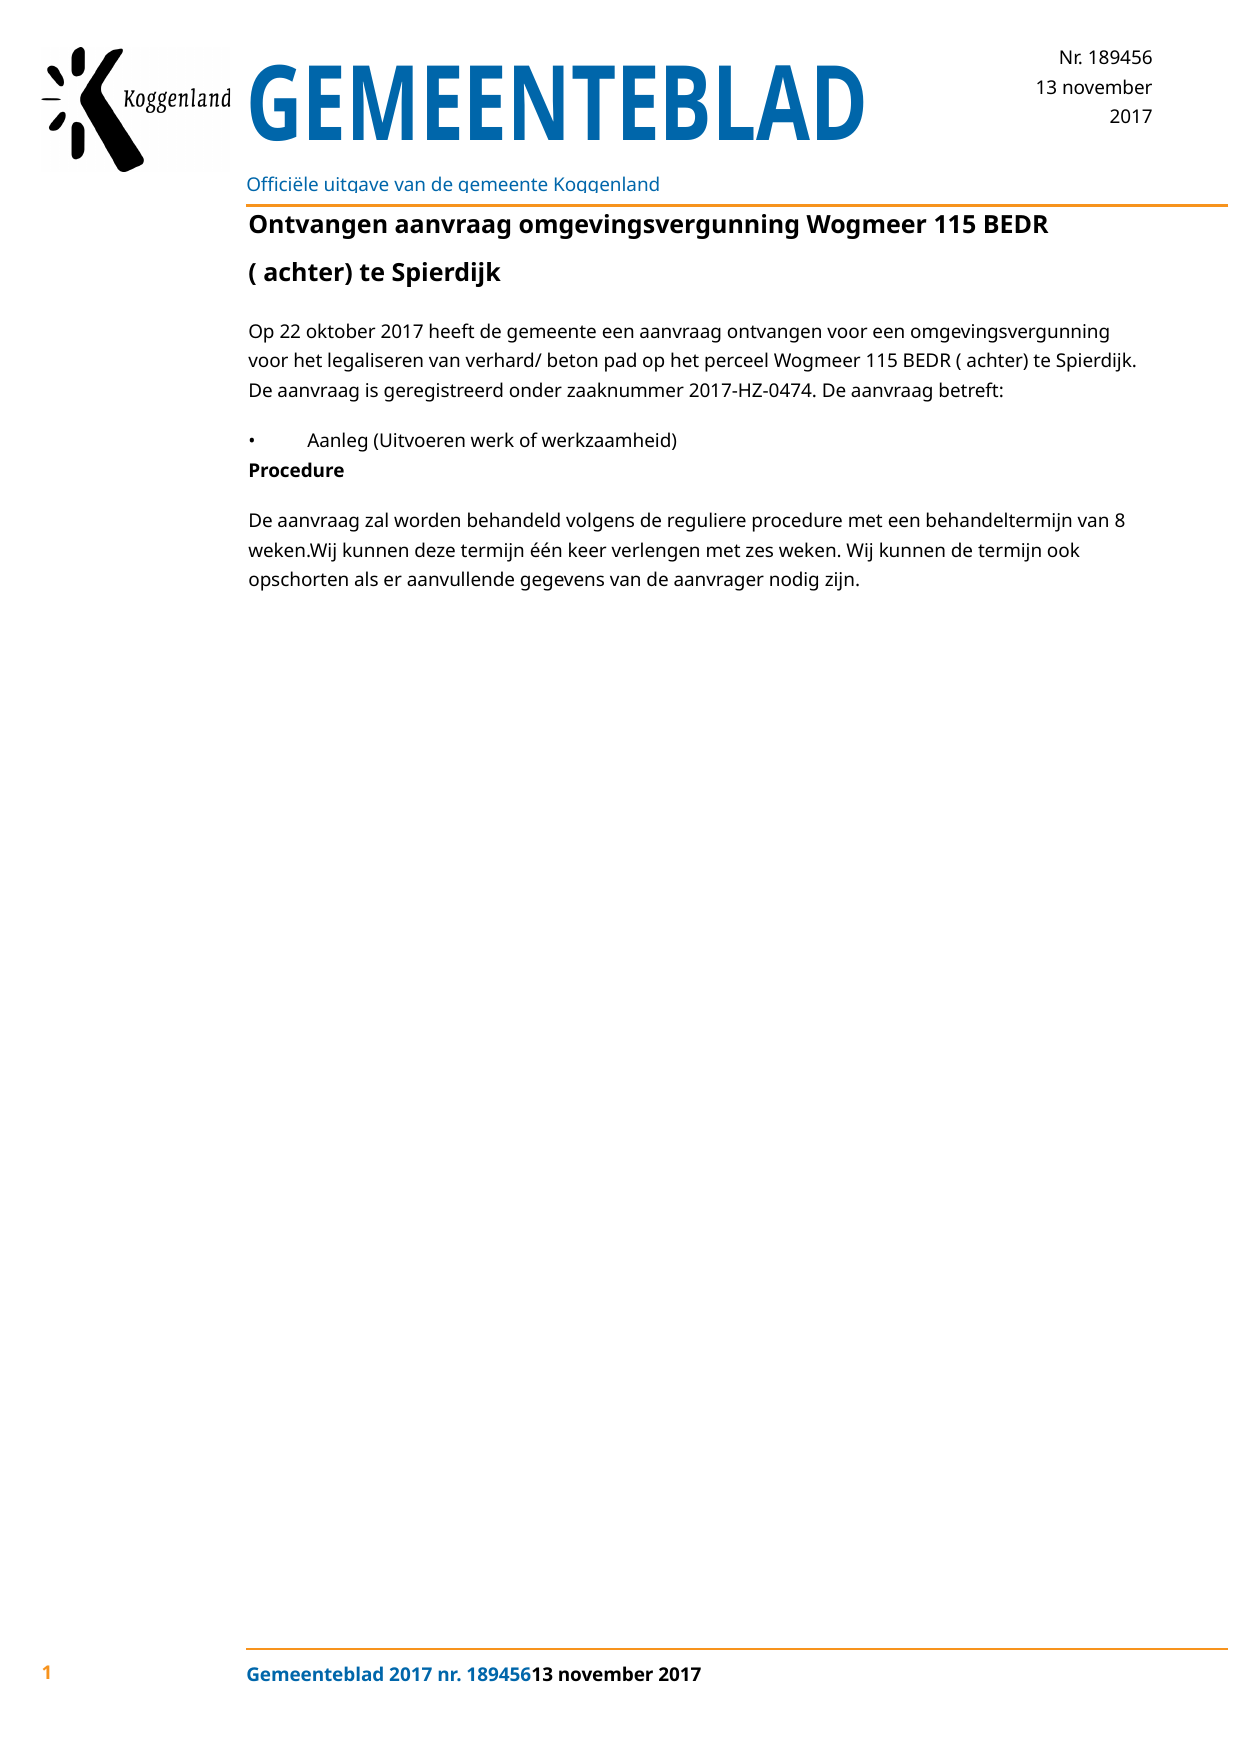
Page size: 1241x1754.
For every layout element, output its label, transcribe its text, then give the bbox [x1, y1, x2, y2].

text Op 22 oktober 2017 heeft de gemeente een aanvraag ontvangen voor een omgevingsvergunning voor het legaliseren van verhard/ beton pad op het perceel Wogmeer 115 BEDR ( achter) te Spierdijk. De aanvraag is geregistreerd onder zaaknummer 2017-HZ-0474. De aanvraag betreft: [248, 318, 1152, 403]
text Ontvangen aanvraag omgevingsvergunning Wogmeer 115 BEDR ( achter) te Spierdijk [248, 207, 1152, 288]
text Procedure [248, 457, 1152, 483]
list Aanleg (Uitvoeren werk of werkzaamheid) [248, 427, 1152, 453]
picture [41, 47, 231, 172]
text De aanvraag zal worden behandeld volgens de reguliere procedure met een behandeltermijn van 8 weken.Wij kunnen deze termijn één keer verlengen met zes weken. Wij kunnen de termijn ook opschorten als er aanvullende gegevens van de aanvrager nodig zijn. [248, 507, 1152, 592]
